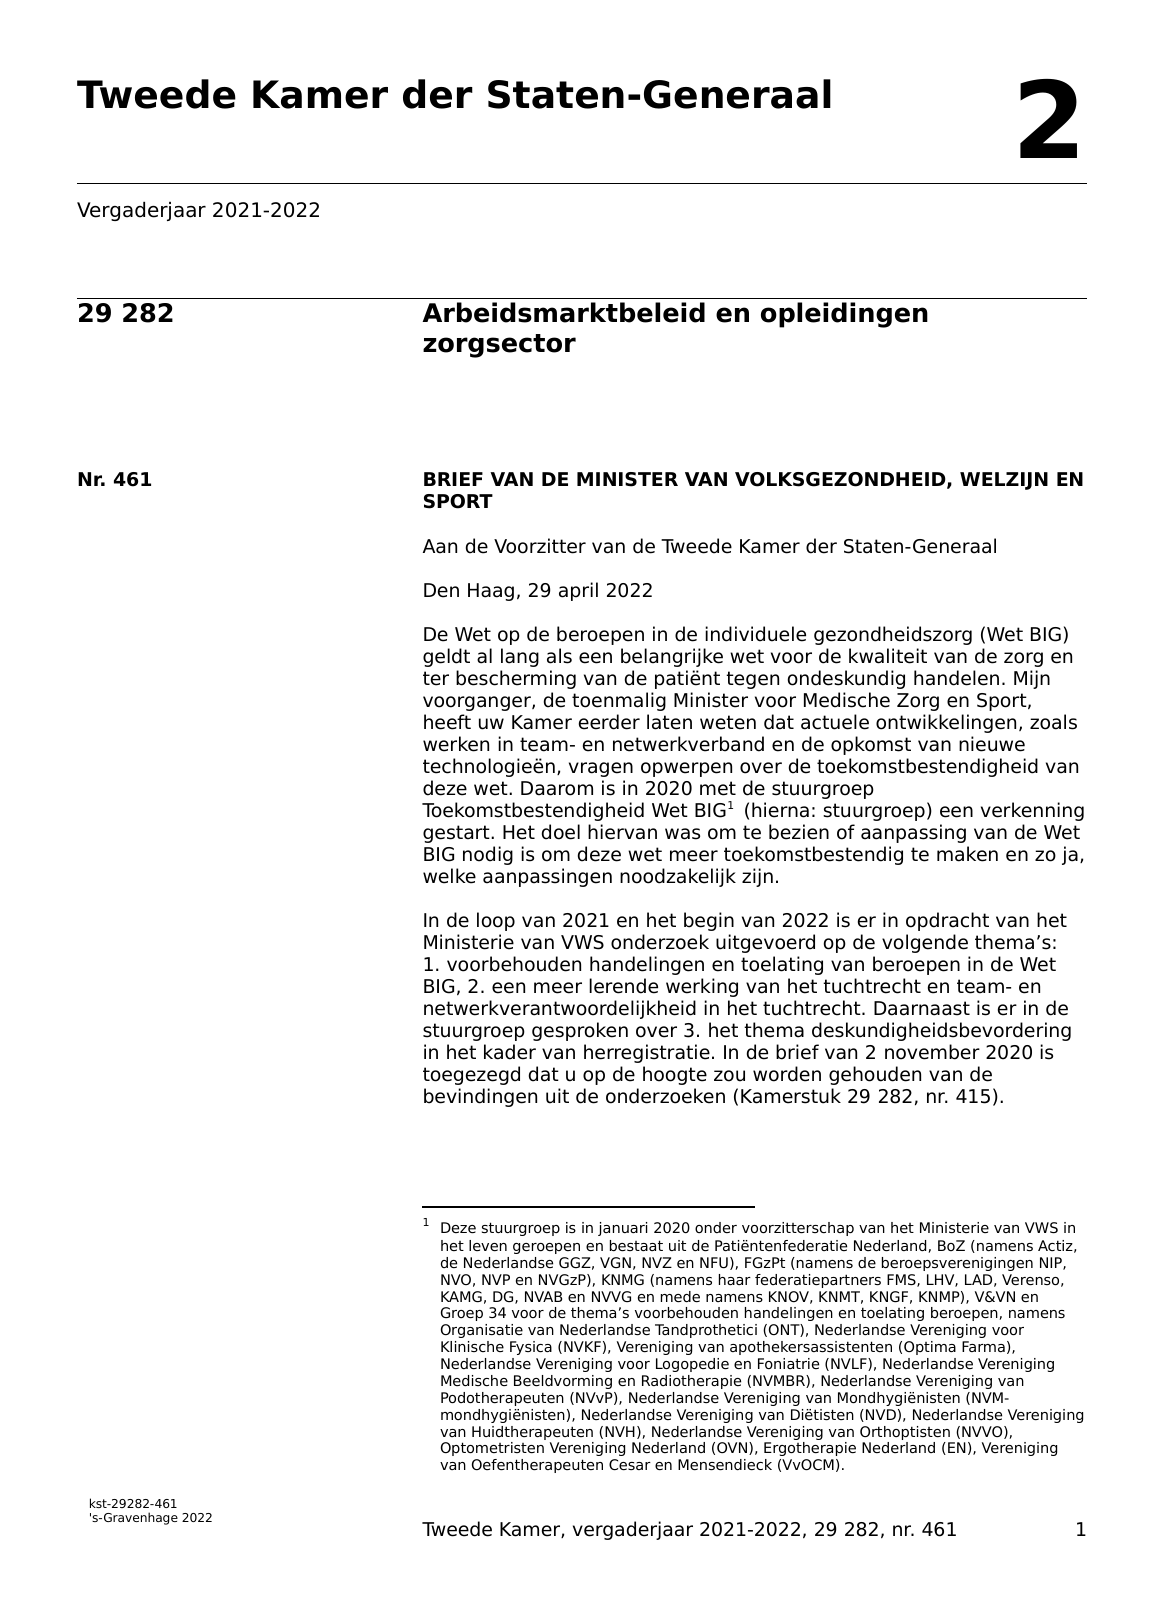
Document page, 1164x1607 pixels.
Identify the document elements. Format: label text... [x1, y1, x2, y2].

text Deze stuurgroep is in januari 2020 onder voorzitterschap van het Ministerie van VWS in het leven geroepen en bestaat uit de Patiëntenfederatie Nederland, BoZ (namens Actiz, de Nederlandse GGZ, VGN, NVZ en NFU), FGzPt (namens de beroepsverenigingen NIP, NVO, NVP en NVGzP), KNMG (namens haar federatiepartners FMS, LHV, LAD, Verenso, KAMG, DG, NVAB en NVVG en mede namens KNOV, KNMT, KNGF, KNMP), V&VN en Groep 34 voor de thema’s voorbehouden handelingen en toelating beroepen, namens Organisatie van Nederlandse Tandprothetici (ONT), Nederlandse Vereniging voor Klinische Fysica (NVKF), Vereniging van apothekersassistenten (Optima Farma), Nederlandse Vereniging voor Logopedie en Foniatrie (NVLF), Nederlandse Vereniging Medische Beeldvorming en Radiotherapie (NVMBR), Nederlandse Vereniging van Podotherapeuten (NVvP), Nederlandse Vereniging van Mondhygiënisten (NVM-mondhygiënisten), Nederlandse Vereniging van Diëtisten (NVD), Nederlandse Vereniging van Huidtherapeuten (NVH), Nederlandse Vereniging van Orthoptisten (NVVO), Optometristen Vereniging Nederland (OVN), Ergotherapie Nederland (EN), Vereniging van Oefentherapeuten Cesar en Mensendieck (VvOCM). [422, 1216, 1087, 1474]
table_header Tweede Kamer der Staten-Generaal [77, 59, 886, 183]
subtitle Nr. 461 BRIEF VAN DE MINISTER VAN VOLKSGEZONDHEID, WELZIJN EN SPORT [77, 469, 1087, 513]
subtitle 29 282 Arbeidsmarktbeleid en opleidingen zorgsector [77, 299, 1087, 358]
table_header 2 [886, 59, 1087, 183]
text In de loop van 2021 en het begin van 2022 is er in opdracht van het Ministerie van VWS onderzoek uitgevoerd op de volgende thema’s: 1. voorbehouden handelingen en toelating van beroepen in de Wet BIG, 2. een meer lerende werking van het tuchtrecht en team- en netwerkverantwoordelijkheid in het tuchtrecht. Daarnaast is er in de stuurgroep gesproken over 3. het thema deskundigheidsbevordering in het kader van herregistratie. In de brief van 2 november 2020 is toegezegd dat u op de hoogte zou worden gehouden van de bevindingen uit de onderzoeken (Kamerstuk 29 282, nr. 415). [422, 910, 1087, 1108]
text 's-Gravenhage 2022 [88, 1511, 323, 1525]
text De Wet op de beroepen in de individuele gezondheidszorg (Wet BIG) geldt al lang als een belangrijke wet voor de kwaliteit van de zorg en ter bescherming van de patiënt tegen ondeskundig handelen. Mijn voorganger, de toenmalig Minister voor Medische Zorg en Sport, heeft uw Kamer eerder laten weten dat actuele ontwikkelingen, zoals werken in team- en netwerkverband en de opkomst van nieuwe technologieën, vragen opwerpen over de toekomstbestendigheid van deze wet. Daarom is in 2020 met de stuurgroep Toekomstbestendigheid Wet BIG (hierna: stuurgroep) een verkenning gestart. Het doel hiervan was om te bezien of aanpassing van de Wet BIG nodig is om deze wet meer toekomstbestendig te maken en zo ja, welke aanpassingen noodzakelijk zijn. [422, 624, 1087, 888]
text Aan de Voorzitter van de Tweede Kamer der Staten-Generaal [422, 536, 1087, 557]
text Den Haag, 29 april 2022 [422, 580, 1087, 602]
table_cell Vergaderjaar 2021-2022 [77, 184, 1087, 298]
text kst-29282-461 [88, 1497, 323, 1511]
